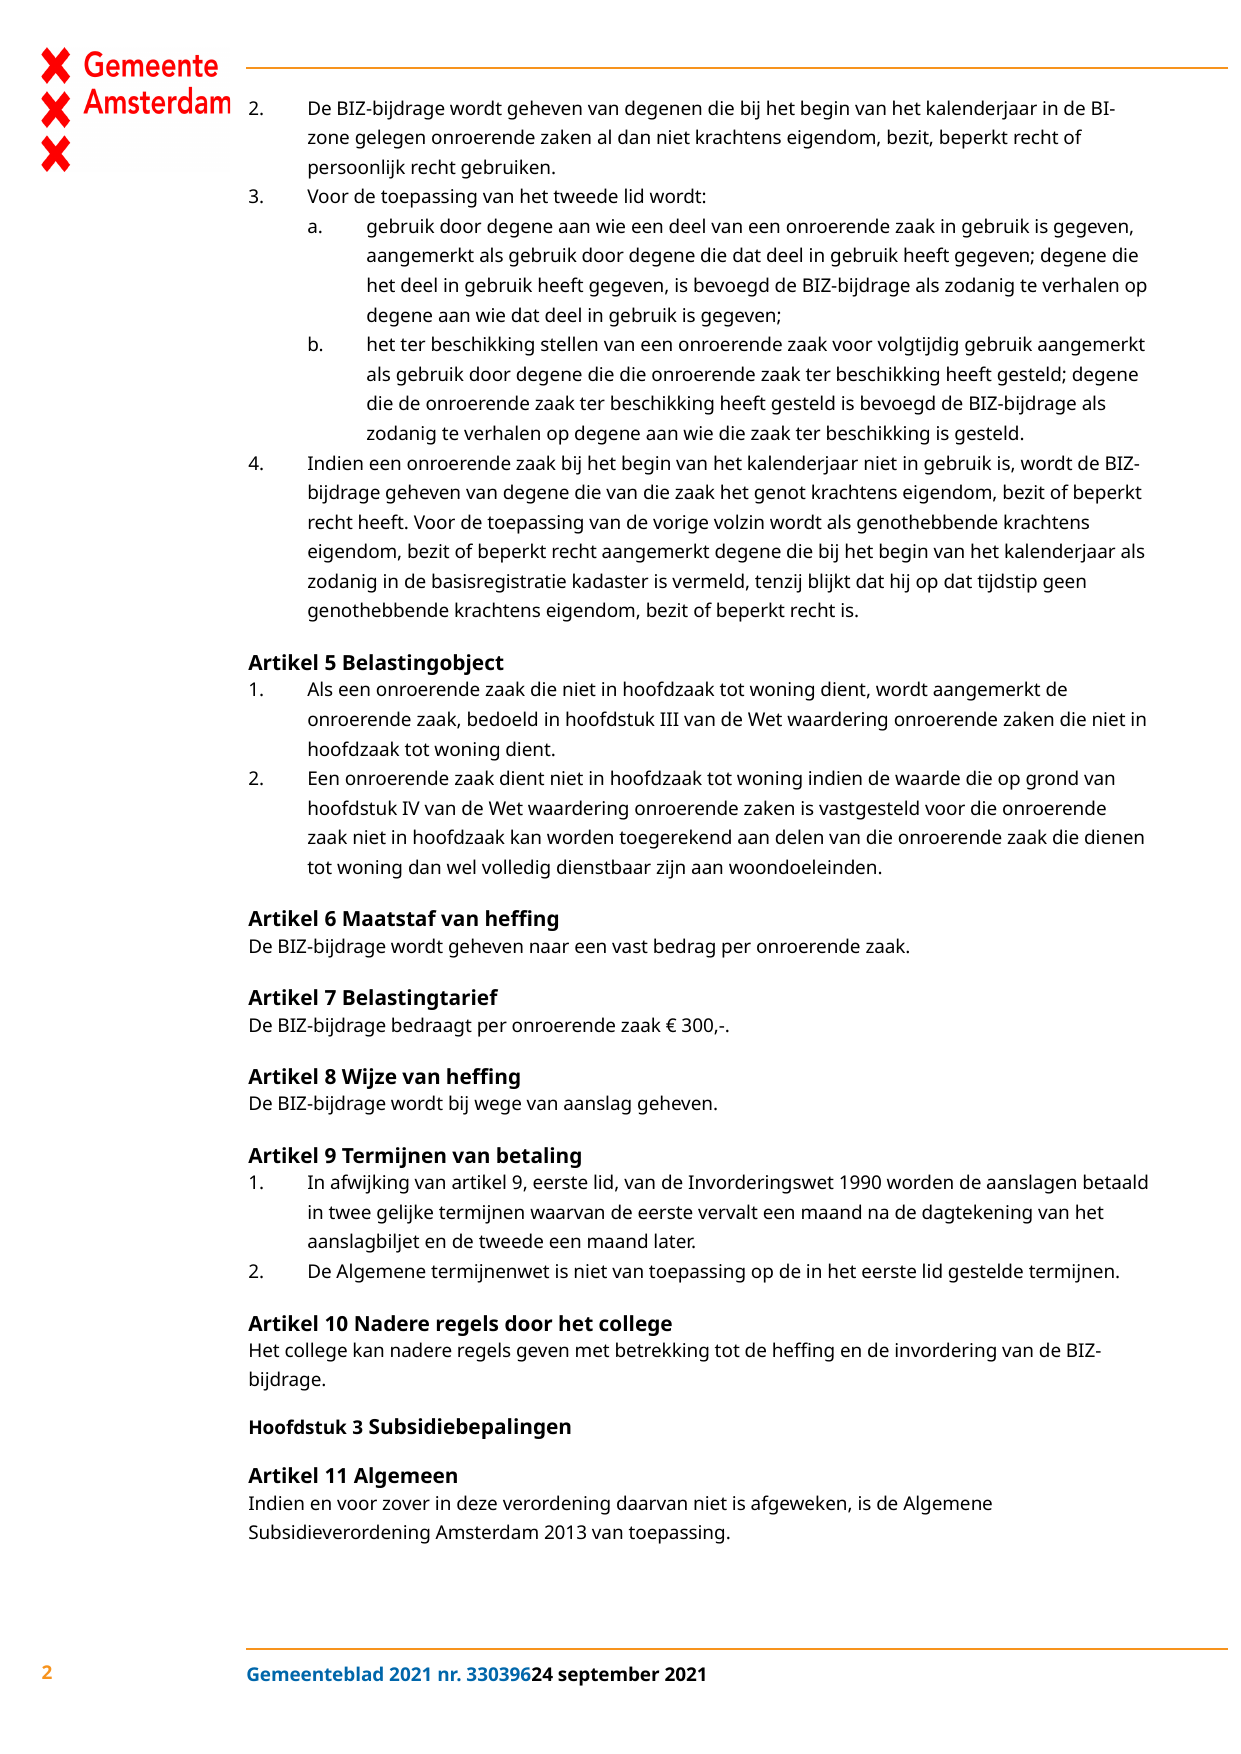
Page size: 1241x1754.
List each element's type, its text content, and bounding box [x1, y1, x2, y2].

list De Algemene termijnenwet is niet van toepassing op de in het eerste lid gestelde termijnen. [248, 1258, 1152, 1284]
text Hoofdstuk 3 Subsidiebepalingen [248, 1412, 1152, 1441]
list Voor de toepassing van het tweede lid wordt: [248, 183, 1152, 209]
list Een onroerende zaak dient niet in hoofdzaak tot woning indien de waarde die op grond van hoofdstuk IV van de Wet waardering onroerende zaken is vastgesteld voor die onroerende zaak niet in hoofdzaak kan worden toegerekend aan delen van die onroerende zaak die dienen tot woning dan wel volledig dienstbaar zijn aan woondoeleinden. [248, 765, 1152, 880]
list Indien een onroerende zaak bij het begin van het kalenderjaar niet in gebruik is, wordt de BIZ-bijdrage geheven van degene die van die zaak het genot krachtens eigendom, bezit of beperkt recht heeft. Voor de toepassing van de vorige volzin wordt als genothebbende krachtens eigendom, bezit of beperkt recht aangemerkt degene die bij het begin van het kalenderjaar als zodanig in de basisregistratie kadaster is vermeld, tenzij blijkt dat hij op dat tijdstip geen genothebbende krachtens eigendom, bezit of beperkt recht is. [248, 450, 1152, 623]
text Artikel 6 Maatstaf van heffing [248, 904, 1152, 933]
list In afwijking van artikel 9, eerste lid, van de Invorderingswet 1990 worden de aanslagen betaald in twee gelijke termijnen waarvan de eerste vervalt een maand na de dagtekening van het aanslagbiljet en de tweede een maand later. [248, 1169, 1152, 1254]
text Artikel 9 Termijnen van betaling [248, 1141, 1152, 1169]
text Artikel 5 Belastingobject [248, 648, 1152, 677]
text Artikel 8 Wijze van heffing [248, 1062, 1152, 1091]
text Artikel 7 Belastingtarief [248, 983, 1152, 1012]
list gebruik door degene aan wie een deel van een onroerende zaak in gebruik is gegeven, aangemerkt als gebruik door degene die dat deel in gebruik heeft gegeven; degene die het deel in gebruik heeft gegeven, is bevoegd de BIZ-bijdrage als zodanig te verhalen op degene aan wie dat deel in gebruik is gegeven; [307, 213, 1152, 328]
list Als een onroerende zaak die niet in hoofdzaak tot woning dient, wordt aangemerkt de onroerende zaak, bedoeld in hoofdstuk III van de Wet waardering onroerende zaken die niet in hoofdzaak tot woning dient. [248, 677, 1152, 761]
list het ter beschikking stellen van een onroerende zaak voor volgtijdig gebruik aangemerkt als gebruik door degene die die onroerende zaak ter beschikking heeft gesteld; degene die de onroerende zaak ter beschikking heeft gesteld is bevoegd de BIZ-bijdrage als zodanig te verhalen op degene aan wie die zaak ter beschikking is gesteld. [307, 331, 1152, 446]
list De BIZ-bijdrage wordt geheven van degenen die bij het begin van het kalenderjaar in de BI-zone gelegen onroerende zaken al dan niet krachtens eigendom, bezit, beperkt recht of persoonlijk recht gebruiken. [248, 95, 1152, 180]
text Artikel 11 Algemeen [248, 1462, 1152, 1490]
text Indien en voor zover in deze verordening daarvan niet is afgeweken, is de Algemene Subsidieverordening Amsterdam 2013 van toepassing. [248, 1490, 1152, 1545]
text De BIZ-bijdrage wordt bij wege van aanslag geheven. [248, 1091, 1152, 1116]
text Het college kan nadere regels geven met betrekking tot de heffing en de invordering van de BIZ-bijdrage. [248, 1337, 1152, 1392]
picture [41, 47, 231, 172]
text De BIZ-bijdrage bedraagt per onroerende zaak € 300,-. [248, 1012, 1152, 1037]
text De BIZ-bijdrage wordt geheven naar een vast bedrag per onroerende zaak. [248, 933, 1152, 959]
text Artikel 10 Nadere regels door het college [248, 1309, 1152, 1337]
